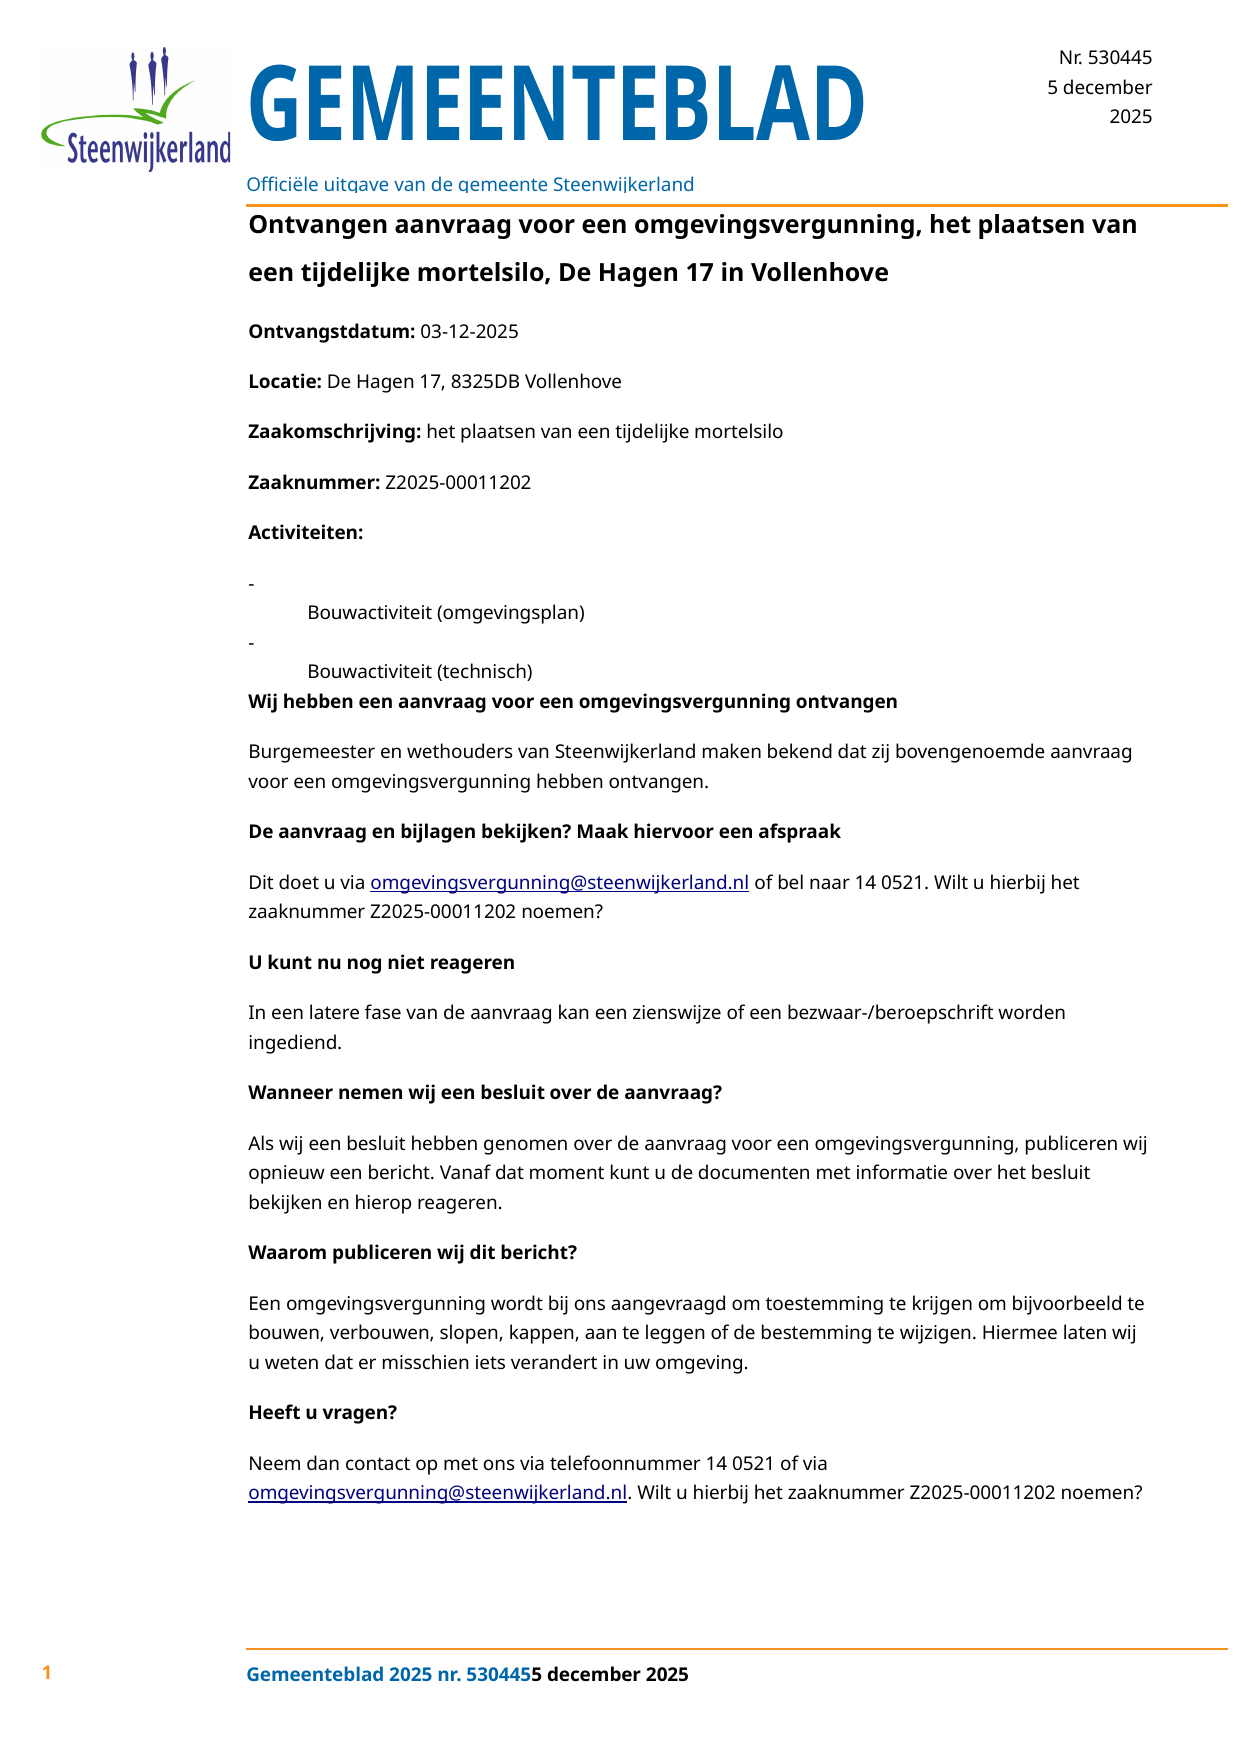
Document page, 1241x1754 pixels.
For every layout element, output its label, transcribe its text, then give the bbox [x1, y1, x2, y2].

text Wij hebben een aanvraag voor een omgevingsvergunning ontvangen [248, 688, 1152, 714]
text Ontvangen aanvraag voor een omgevingsvergunning, het plaatsen van een tijdelijke mortelsilo, De Hagen 17 in Vollenhove [248, 207, 1152, 288]
text Burgemeester en wethouders van Steenwijkerland maken bekend dat zij bovengenoemde aanvraag voor een omgevingsvergunning hebben ontvangen. [248, 739, 1152, 794]
text Als wij een besluit hebben genomen over de aanvraag voor een omgevingsvergunning, publiceren wij opnieuw een bericht. Vanaf dat moment kunt u de documenten met informatie over het besluit bekijken en hierop reageren. [248, 1130, 1152, 1215]
text De aanvraag en bijlagen bekijken? Maak hiervoor een afspraak [248, 819, 1152, 844]
text Wanneer nemen wij een besluit over de aanvraag? [248, 1079, 1152, 1105]
text Een omgevingsvergunning wordt bij ons aangevraagd om toestemming te krijgen om bijvoorbeeld te bouwen, verbouwen, slopen, kappen, aan te leggen of de bestemming te wijzigen. Hiermee laten wij u weten dat er misschien iets verandert in uw omgeving. [248, 1290, 1152, 1375]
text Heeft u vragen? [248, 1399, 1152, 1425]
text Neem dan contact op met ons via telefoonnummer 14 0521 of via omgevingsvergunning@steenwijkerland.nl. Wilt u hierbij het zaaknummer Z2025-00011202 noemen? [248, 1450, 1152, 1505]
text Dit doet u via omgevingsvergunning@steenwijkerland.nl of bel naar 14 0521. Wilt u hierbij het zaaknummer Z2025-00011202 noemen? [248, 869, 1152, 924]
text Activiteiten: [248, 519, 1152, 545]
text U kunt nu nog niet reageren [248, 949, 1152, 975]
text Zaakomschrijving: het plaatsen van een tijdelijke mortelsilo [248, 419, 1152, 444]
text In een latere fase van de aanvraag kan een zienswijze of een bezwaar-/beroepschrift worden ingediend. [248, 999, 1152, 1055]
list Bouwactiviteit (technisch) [248, 659, 1152, 684]
text Zaaknummer: Z2025-00011202 [248, 469, 1152, 495]
text Waarom publiceren wij dit bericht? [248, 1239, 1152, 1265]
text Ontvangstdatum: 03-12-2025 [248, 318, 1152, 344]
text Locatie: De Hagen 17, 8325DB Vollenhove [248, 368, 1152, 394]
list Bouwactiviteit (omgevingsplan) [248, 599, 1152, 625]
picture [41, 47, 231, 172]
